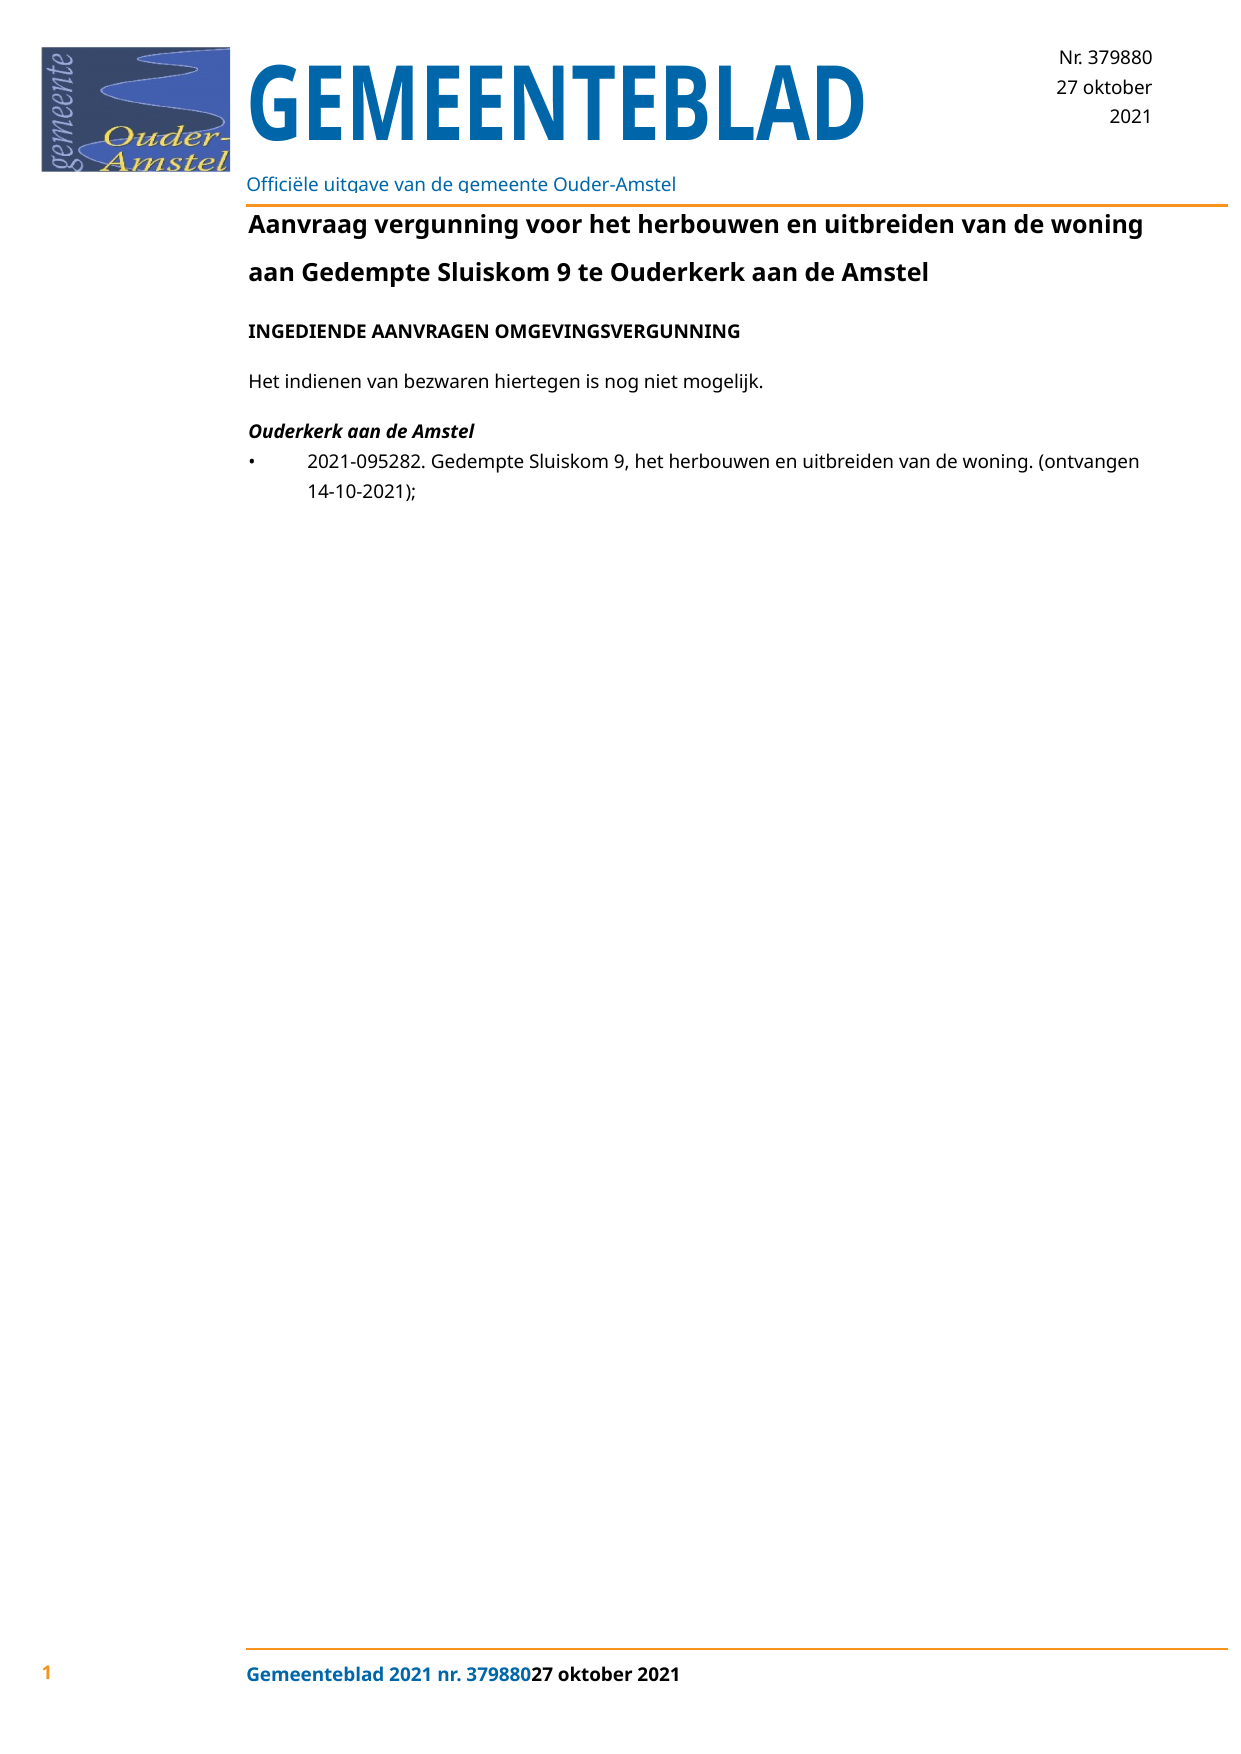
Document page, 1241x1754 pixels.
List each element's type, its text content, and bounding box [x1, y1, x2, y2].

text Aanvraag vergunning voor het herbouwen en uitbreiden van de woning aan Gedempte Sluiskom 9 te Ouderkerk aan de Amstel [248, 207, 1152, 288]
list 2021-095282. Gedempte Sluiskom 9, het herbouwen en uitbreiden van de woning. (ontvangen 14-10-2021); [248, 448, 1152, 504]
picture [41, 47, 231, 172]
text Ouderkerk aan de Amstel [248, 419, 1152, 444]
text INGEDIENDE AANVRAGEN OMGEVINGSVERGUNNING [248, 318, 1152, 344]
text Het indienen van bezwaren hiertegen is nog niet mogelijk. [248, 368, 1152, 394]
